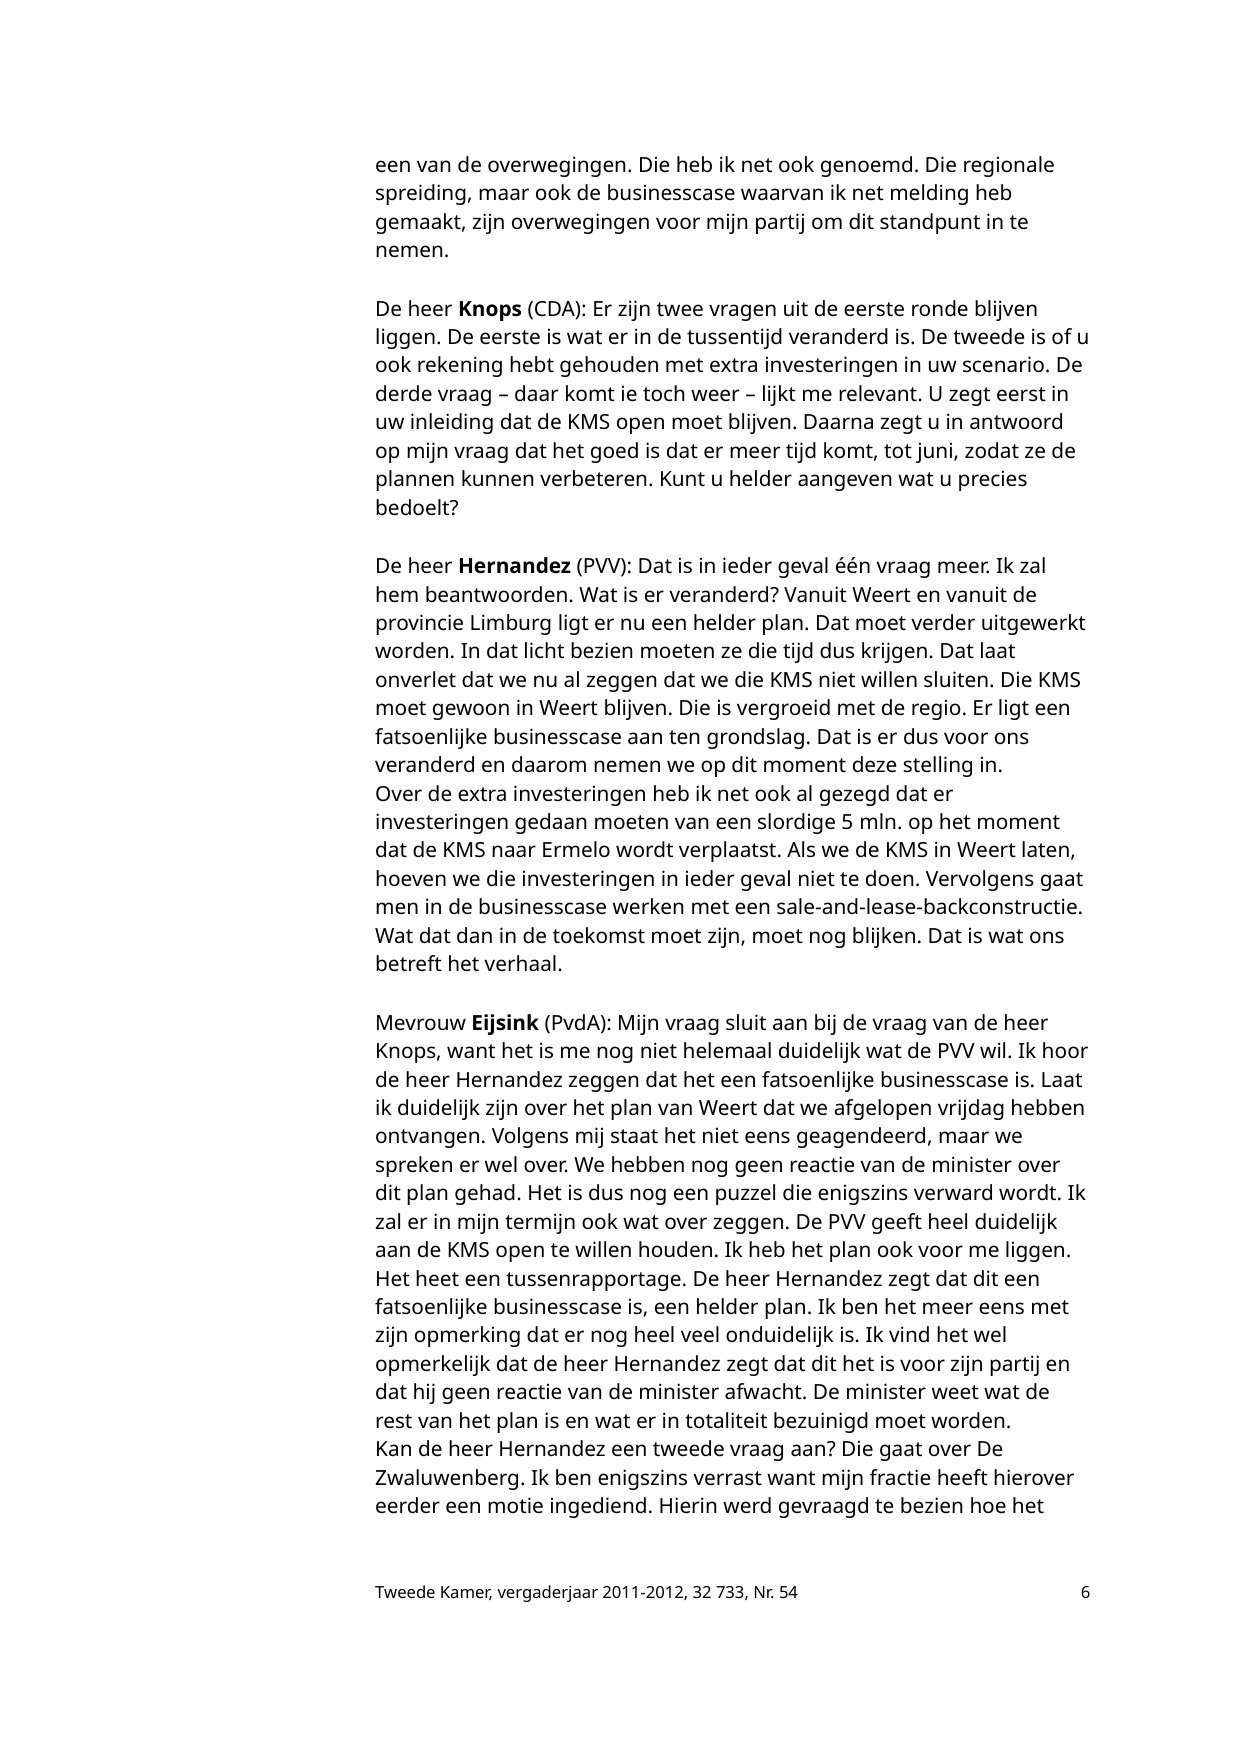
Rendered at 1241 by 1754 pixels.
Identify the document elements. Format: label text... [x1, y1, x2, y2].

text Kan de heer Hernandez een tweede vraag aan? Die gaat over De Zwaluwenberg. Ik ben enigszins verrast want mijn fractie heeft hierover eerder een motie ingediend. Hierin werd gevraagd te bezien hoe het [375, 1434, 1090, 1520]
text De heer Knops (CDA): Er zijn twee vragen uit de eerste ronde blijven liggen. De eerste is wat er in de tussentijd veranderd is. De tweede is of u ook rekening hebt gehouden met extra investeringen in uw scenario. De derde vraag – daar komt ie toch weer – lijkt me relevant. U zegt eerst in uw inleiding dat de KMS open moet blijven. Daarna zegt u in antwoord op mijn vraag dat het goed is dat er meer tijd komt, tot juni, zodat ze de plannen kunnen verbeteren. Kunt u helder aangeven wat u precies bedoelt? [375, 294, 1090, 521]
text De heer Hernandez (PVV): Dat is in ieder geval één vraag meer. Ik zal hem beantwoorden. Wat is er veranderd? Vanuit Weert en vanuit de provincie Limburg ligt er nu een helder plan. Dat moet verder uitgewerkt worden. In dat licht bezien moeten ze die tijd dus krijgen. Dat laat onverlet dat we nu al zeggen dat we die KMS niet willen sluiten. Die KMS moet gewoon in Weert blijven. Die is vergroeid met de regio. Er ligt een fatsoenlijke businesscase aan ten grondslag. Dat is er dus voor ons veranderd en daarom nemen we op dit moment deze stelling in. [375, 551, 1090, 779]
text Over de extra investeringen heb ik net ook al gezegd dat er investeringen gedaan moeten van een slordige 5 mln. op het moment dat de KMS naar Ermelo wordt verplaatst. Als we de KMS in Weert laten, hoeven we die investeringen in ieder geval niet te doen. Vervolgens gaat men in de businesscase werken met een sale-and-lease-backconstructie. Wat dat dan in de toekomst moet zijn, moet nog blijken. Dat is wat ons betreft het verhaal. [375, 779, 1090, 978]
text Mevrouw Eijsink (PvdA): Mijn vraag sluit aan bij de vraag van de heer Knops, want het is me nog niet helemaal duidelijk wat de PVV wil. Ik hoor de heer Hernandez zeggen dat het een fatsoenlijke businesscase is. Laat ik duidelijk zijn over het plan van Weert dat we afgelopen vrijdag hebben ontvangen. Volgens mij staat het niet eens geagendeerd, maar we spreken er wel over. We hebben nog geen reactie van de minister over dit plan gehad. Het is dus nog een puzzel die enigszins verward wordt. Ik zal er in mijn termijn ook wat over zeggen. De PVV geeft heel duidelijk aan de KMS open te willen houden. Ik heb het plan ook voor me liggen. Het heet een tussenrapportage. De heer Hernandez zegt dat dit een fatsoenlijke businesscase is, een helder plan. Ik ben het meer eens met zijn opmerking dat er nog heel veel onduidelijk is. Ik vind het wel opmerkelijk dat de heer Hernandez zegt dat dit het is voor zijn partij en dat hij geen reactie van de minister afwacht. De minister weet wat de rest van het plan is en wat er in totaliteit bezuinigd moet worden. [375, 1008, 1090, 1434]
text een van de overwegingen. Die heb ik net ook genoemd. Die regionale spreiding, maar ook de businesscase waarvan ik net melding heb gemaakt, zijn overwegingen voor mijn partij om dit standpunt in te nemen. [375, 150, 1090, 264]
